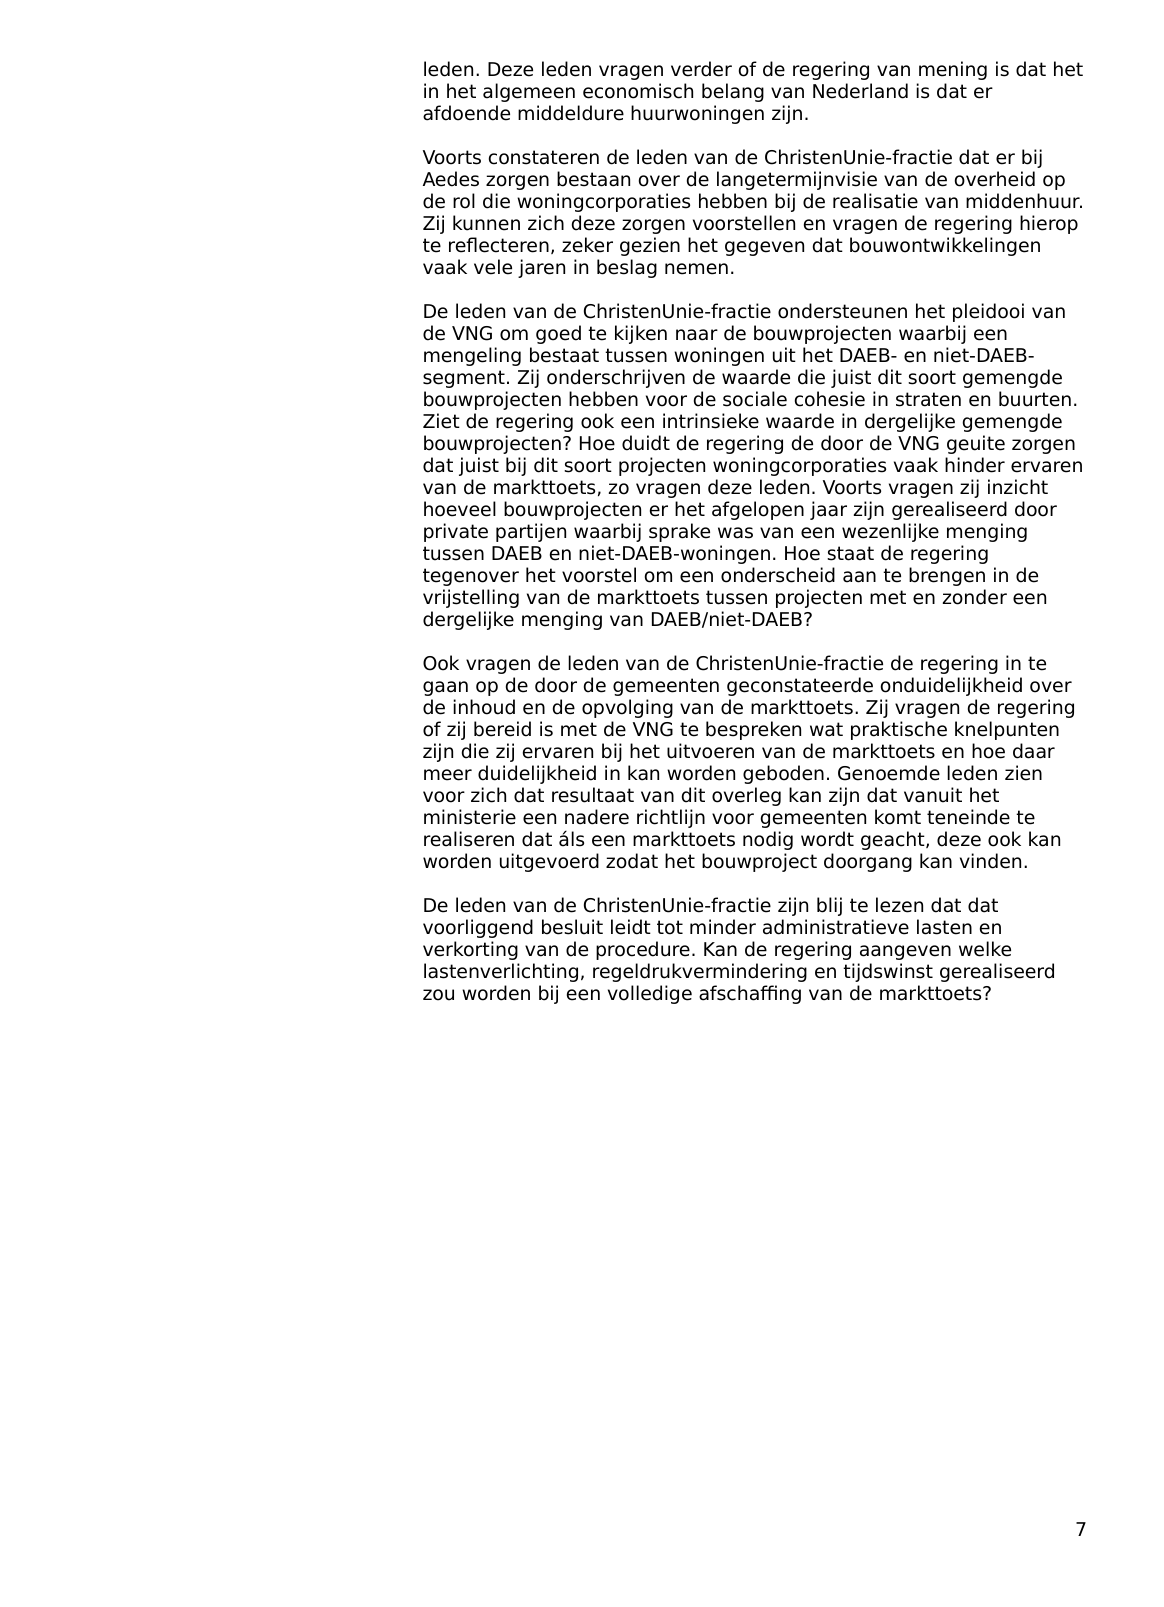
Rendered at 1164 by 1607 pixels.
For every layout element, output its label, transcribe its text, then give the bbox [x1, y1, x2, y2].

text Ook vragen de leden van de ChristenUnie-fractie de regering in te gaan op de door de gemeenten geconstateerde onduidelijkheid over de inhoud en de opvolging van de markttoets. Zij vragen de regering of zij bereid is met de VNG te bespreken wat praktische knelpunten zijn die zij ervaren bij het uitvoeren van de markttoets en hoe daar meer duidelijkheid in kan worden geboden. Genoemde leden zien voor zich dat resultaat van dit overleg kan zijn dat vanuit het ministerie een nadere richtlijn voor gemeenten komt teneinde te realiseren dat áls een markttoets nodig wordt geacht, deze ook kan worden uitgevoerd zodat het bouwproject doorgang kan vinden. [422, 653, 1087, 873]
text Voorts constateren de leden van de ChristenUnie-fractie dat er bij Aedes zorgen bestaan over de langetermijnvisie van de overheid op de rol die woningcorporaties hebben bij de realisatie van middenhuur. Zij kunnen zich deze zorgen voorstellen en vragen de regering hierop te reflecteren, zeker gezien het gegeven dat bouwontwikkelingen vaak vele jaren in beslag nemen. [422, 147, 1087, 279]
text De leden van de ChristenUnie-fractie zijn blij te lezen dat dat voorliggend besluit leidt tot minder administratieve lasten en verkorting van de procedure. Kan de regering aangeven welke lastenverlichting, regeldrukvermindering en tijdswinst gerealiseerd zou worden bij een volledige afschaffing van de markttoets? [422, 895, 1087, 1005]
text De leden van de ChristenUnie-fractie ondersteunen het pleidooi van de VNG om goed te kijken naar de bouwprojecten waarbij een mengeling bestaat tussen woningen uit het DAEB- en niet-DAEB-segment. Zij onderschrijven de waarde die juist dit soort gemengde bouwprojecten hebben voor de sociale cohesie in straten en buurten. Ziet de regering ook een intrinsieke waarde in dergelijke gemengde bouwprojecten? Hoe duidt de regering de door de VNG geuite zorgen dat juist bij dit soort projecten woningcorporaties vaak hinder ervaren van de markttoets, zo vragen deze leden. Voorts vragen zij inzicht hoeveel bouwprojecten er het afgelopen jaar zijn gerealiseerd door private partijen waarbij sprake was van een wezenlijke menging tussen DAEB en niet-DAEB-woningen. Hoe staat de regering tegenover het voorstel om een onderscheid aan te brengen in de vrijstelling van de markttoets tussen projecten met en zonder een dergelijke menging van DAEB/niet-DAEB? [422, 301, 1087, 631]
text leden. Deze leden vragen verder of de regering van mening is dat het in het algemeen economisch belang van Nederland is dat er afdoende middeldure huurwoningen zijn. [422, 59, 1087, 125]
